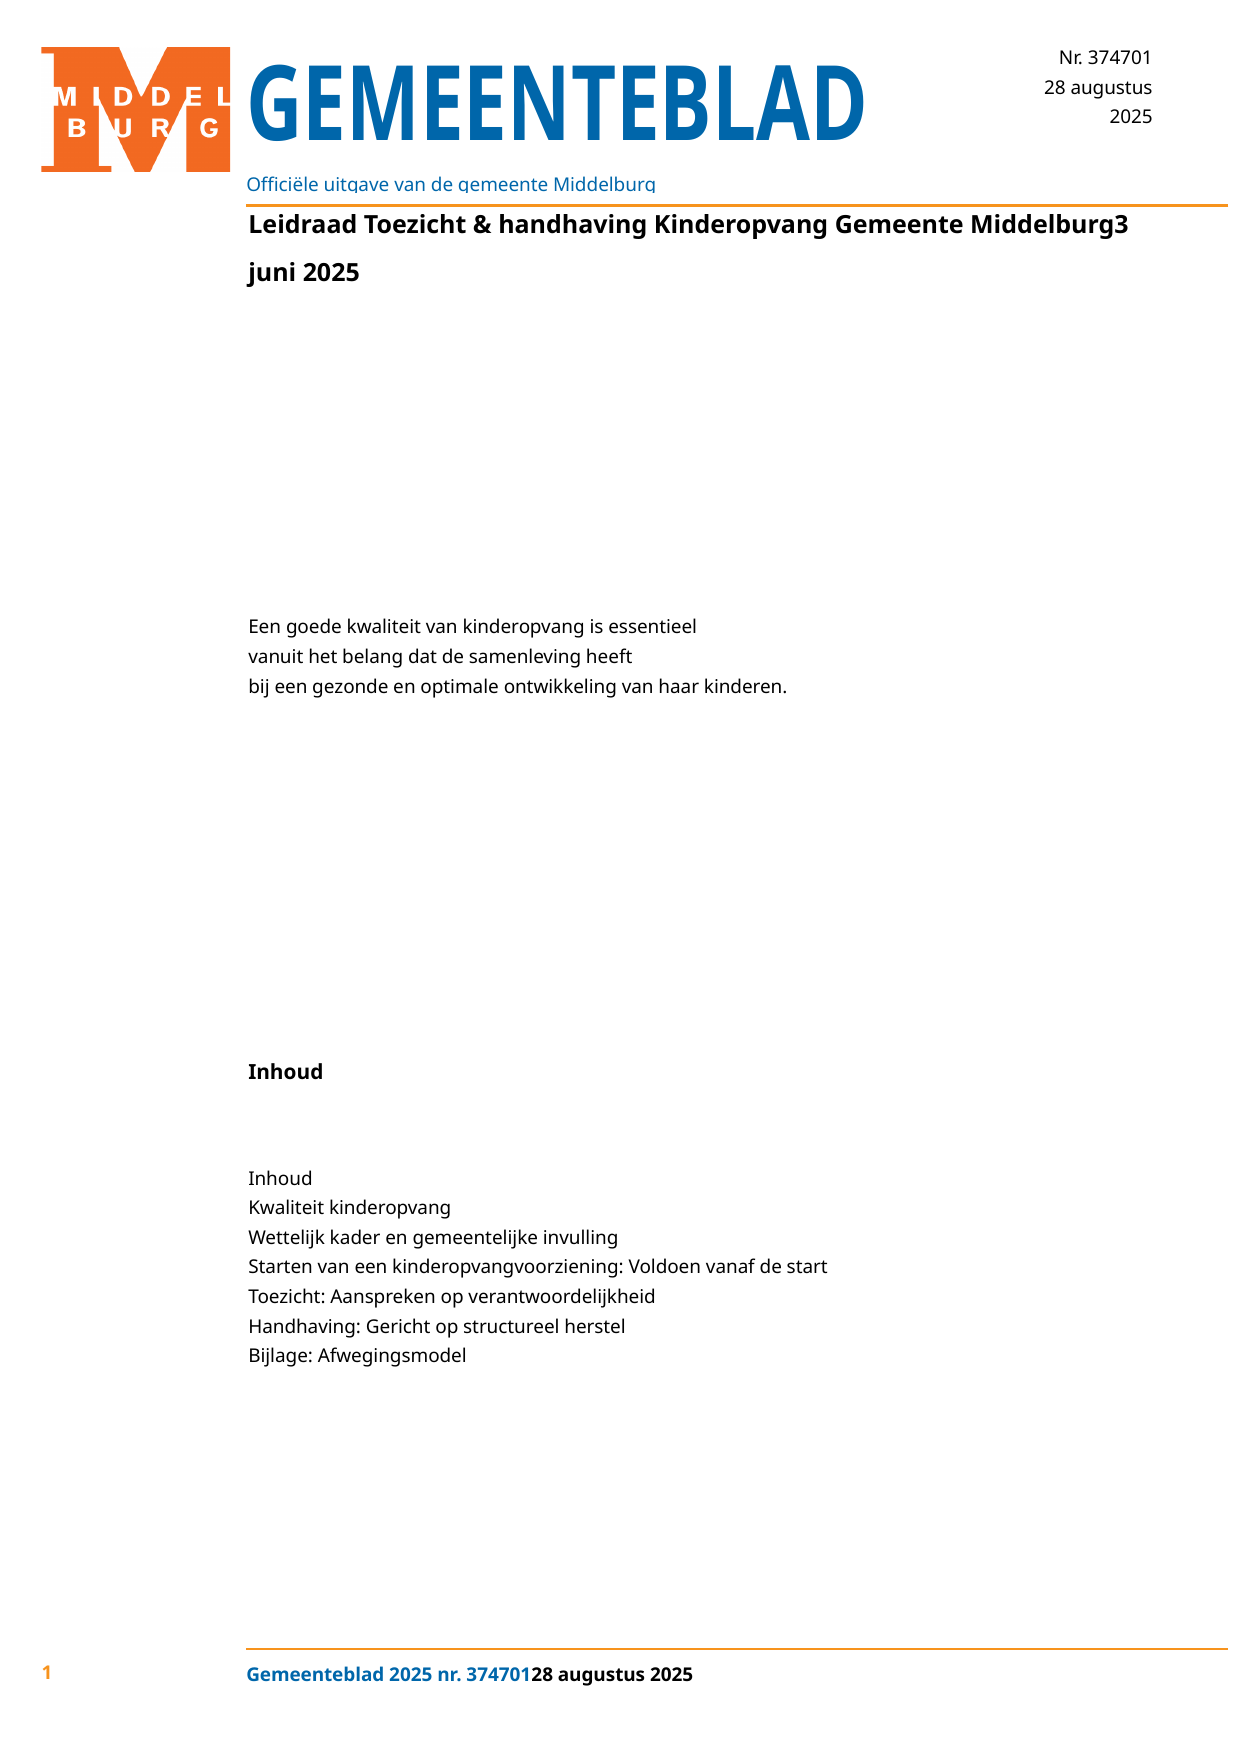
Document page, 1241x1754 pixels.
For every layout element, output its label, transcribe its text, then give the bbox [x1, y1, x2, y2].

text Inhoud [248, 1057, 1152, 1086]
table_header Inhoud Kwaliteit kinderopvang Wettelijk kader en gemeentelijke invulling Starten van een kinderopvangvoorziening: Voldoen vanaf de start Toezicht: Aanspreken op verantwoordelijkheid Handhaving: Gericht op structureel herstel Bijlage: Afwegingsmodel [248, 1165, 1152, 1398]
text bij een gezonde en optimale ontwikkeling van haar kinderen. [248, 673, 1152, 699]
text Een goede kwaliteit van kinderopvang is essentieel [248, 614, 1152, 639]
text Leidraad Toezicht & handhaving Kinderopvang Gemeente Middelburg3 juni 2025 [248, 207, 1152, 288]
text vanuit het belang dat de samenleving heeft [248, 643, 1152, 669]
picture [41, 47, 231, 172]
